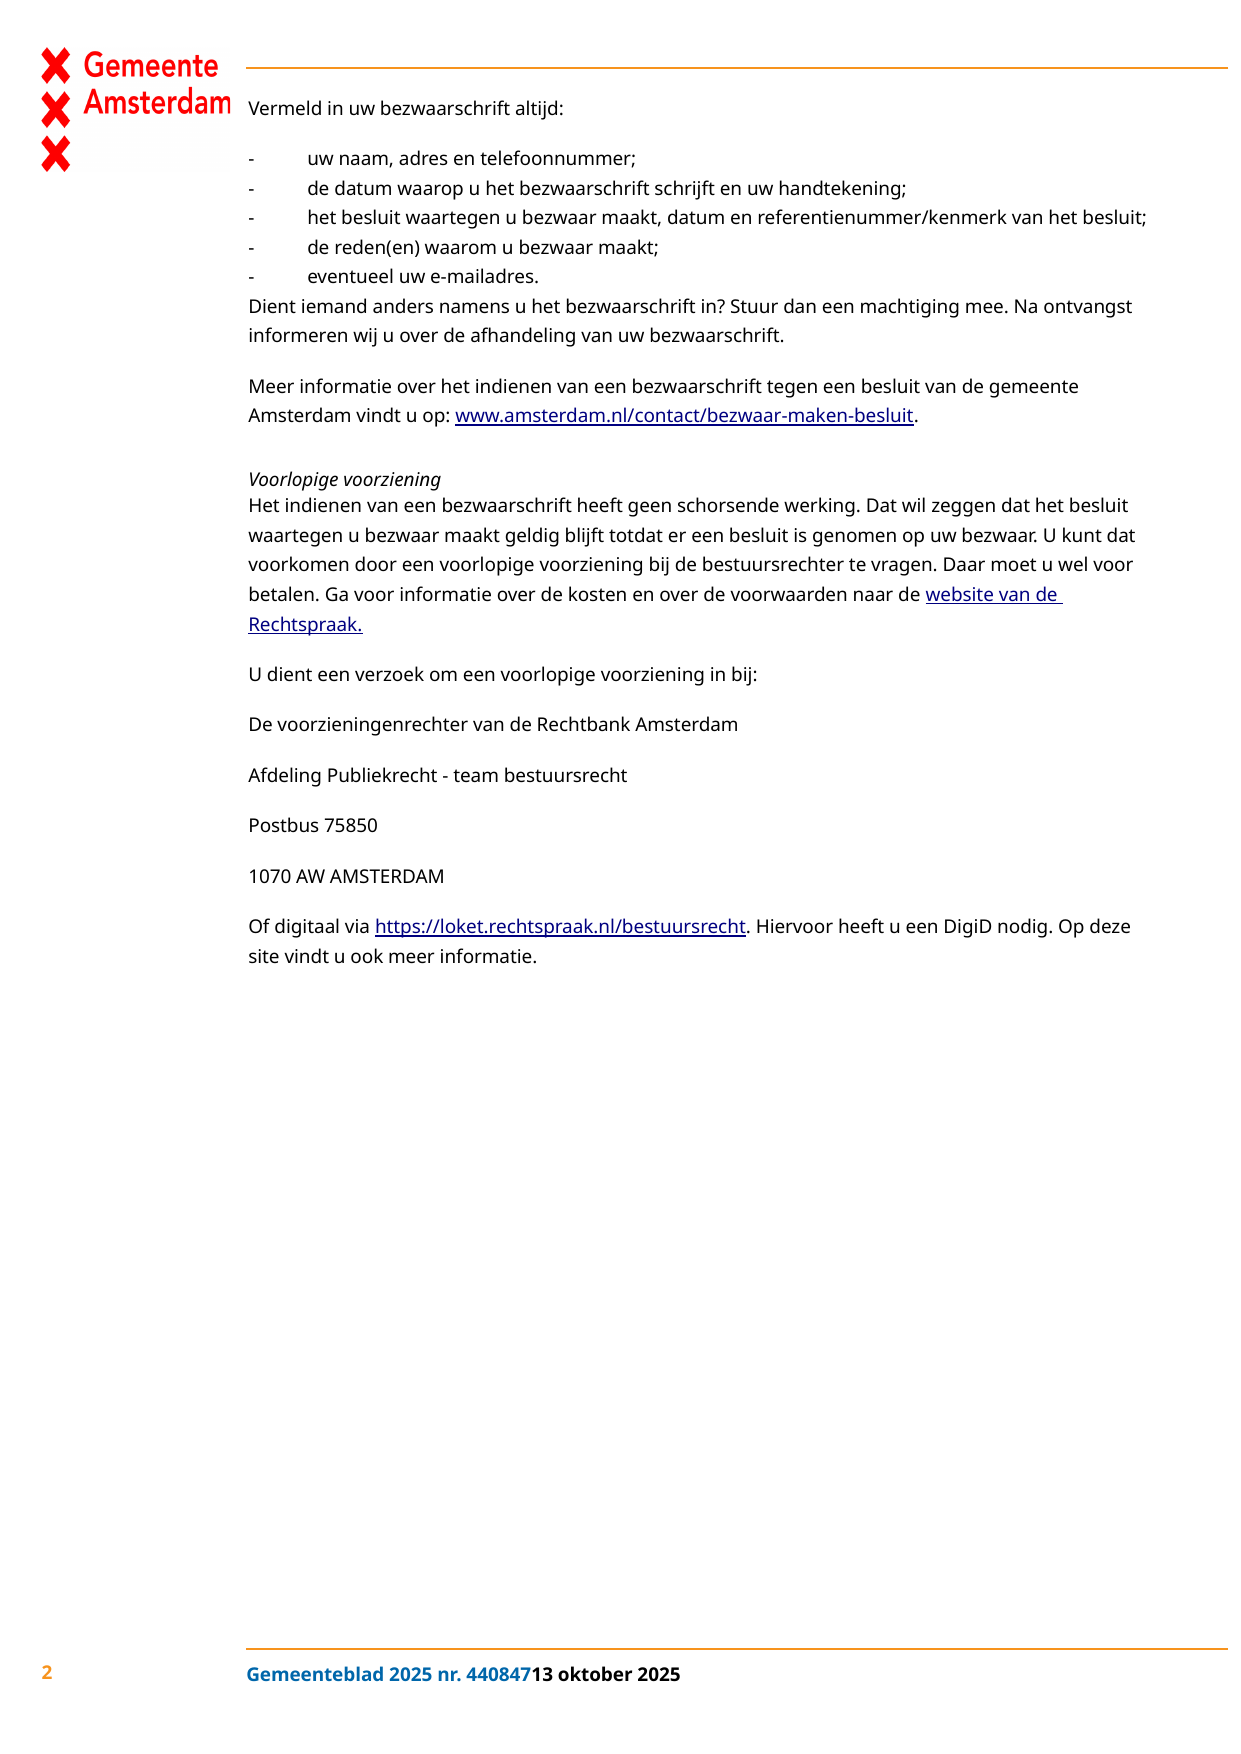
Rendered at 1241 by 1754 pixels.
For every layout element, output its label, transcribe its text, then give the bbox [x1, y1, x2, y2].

list de datum waarop u het bezwaarschrift schrijft en uw handtekening; [248, 175, 1152, 201]
text Meer informatie over het indienen van een bezwaarschrift tegen een besluit van de gemeente Amsterdam vindt u op: www.amsterdam.nl/contact/bezwaar-maken-besluit. [248, 373, 1152, 428]
text Dient iemand anders namens u het bezwaarschrift in? Stuur dan een machtiging mee. Na ontvangst informeren wij u over de afhandeling van uw bezwaarschrift. [248, 293, 1152, 348]
list de reden(en) waarom u bezwaar maakt; [248, 234, 1152, 260]
text De voorzieningenrechter van de Rechtbank Amsterdam [248, 712, 1152, 737]
list eventueel uw e-mailadres. [248, 263, 1152, 289]
text Het indienen van een bezwaarschrift heeft geen schorsende werking. Dat wil zeggen dat het besluit waartegen u bezwaar maakt geldig blijft totdat er een besluit is genomen op uw bezwaar. U kunt dat voorkomen door een voorlopige voorziening bij de bestuursrechter te vragen. Daar moet u wel voor betalen. Ga voor informatie over de kosten en over de voorwaarden naar de website van de Rechtspraak. [248, 492, 1152, 636]
text Of digitaal via https://loket.rechtspraak.nl/bestuursrecht. Hiervoor heeft u een DigiD nodig. Op deze site vindt u ook meer informatie. [248, 913, 1152, 968]
picture [41, 47, 231, 172]
list het besluit waartegen u bezwaar maakt, datum en referentienummer/kenmerk van het besluit; [248, 204, 1152, 230]
list uw naam, adres en telefoonnummer; [248, 145, 1152, 171]
text Voorlopige voorziening [248, 467, 1152, 492]
text Vermeld in uw bezwaarschrift altijd: [248, 95, 1152, 121]
text Postbus 75850 [248, 812, 1152, 838]
text Afdeling Publiekrecht - team bestuursrecht [248, 762, 1152, 788]
text 1070 AW AMSTERDAM [248, 863, 1152, 888]
text U dient een verzoek om een voorlopige voorziening in bij: [248, 661, 1152, 687]
